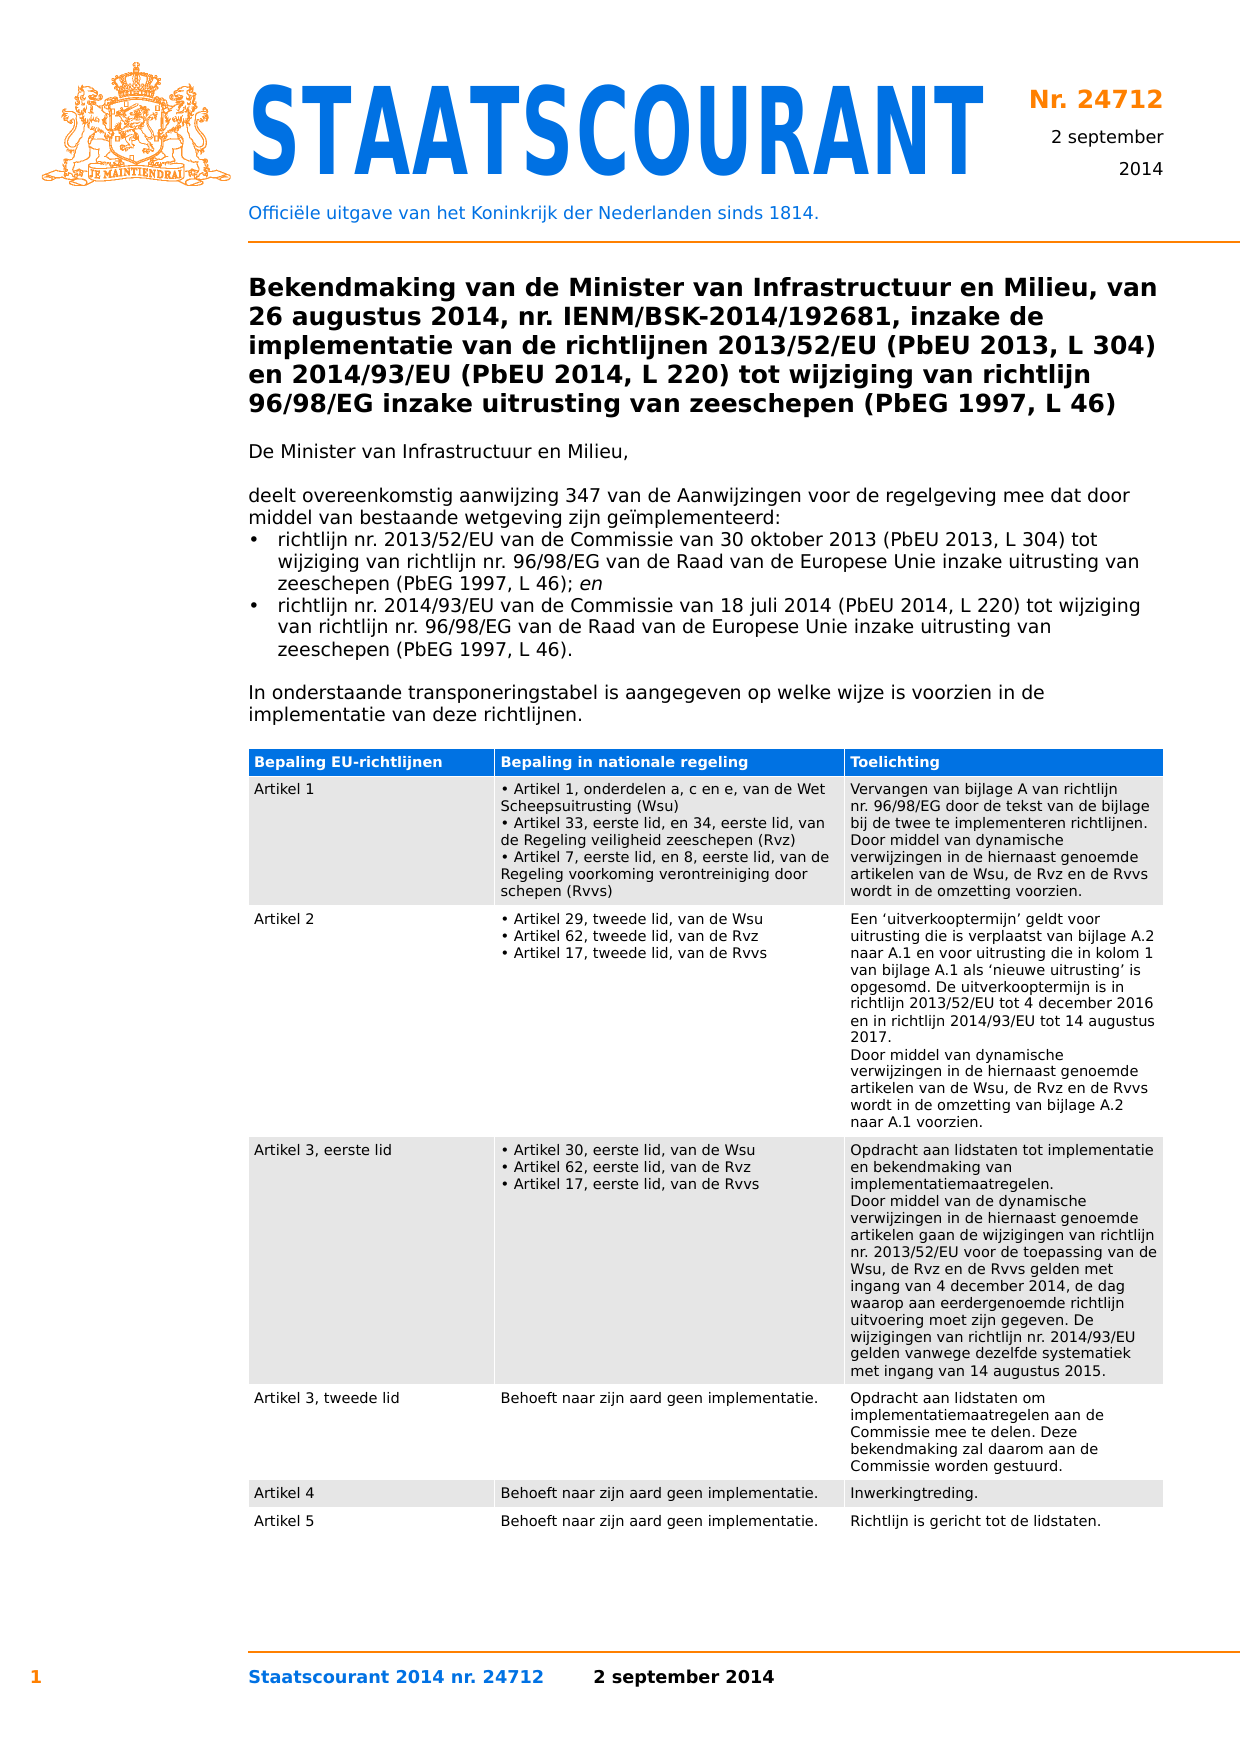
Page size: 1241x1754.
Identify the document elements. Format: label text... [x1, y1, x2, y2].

table_cell Behoeft naar zijn aard geen implementatie. [495, 1480, 844, 1507]
table_cell Artikel 2 [249, 906, 494, 1136]
table_cell Officiële uitgave van het Koninkrijk der Nederlanden sinds 1814. [248, 203, 1240, 241]
table_header Bepaling EU-richtlijnen [249, 749, 494, 776]
picture [41, 62, 231, 186]
table_cell Artikel 3, eerste lid [249, 1137, 494, 1384]
table_cell 2 september [998, 121, 1240, 153]
table_cell 2014 [998, 153, 1240, 203]
text • richtlijn nr. 2014/93/EU van de Commissie van 18 juli 2014 (PbEU 2014, L 220) tot wijziging van richtlijn nr. 96/98/EG van de Raad van de Europese Unie inzake uitrusting van zeeschepen (PbEG 1997, L 46). [248, 594, 1163, 660]
table_cell Vervangen van bijlage A van richtlijn nr. 96/98/EG door de tekst van de bijlage bij de twee te implementeren richtlijnen. Door middel van dynamische verwijzingen in de hiernaast genoemde artikelen van de Wsu, de Rvz en de Rvvs wordt in de omzetting voorzien. [845, 777, 1163, 905]
table_cell Opdracht aan lidstaten tot implementatie en bekendmaking van implementatiemaatregelen. Door middel van de dynamische verwijzingen in de hiernaast genoemde artikelen gaan de wijzigingen van richtlijn nr. 2013/52/EU voor de toepassing van de Wsu, de Rvz en de Rvvs gelden met ingang van 4 december 2014, de dag waarop aan eerdergenoemde richtlijn uitvoering moet zijn gegeven. De wijzigingen van richtlijn nr. 2014/93/EU gelden vanwege dezelfde systematiek met ingang van 14 augustus 2015. [845, 1137, 1163, 1384]
table_cell Artikel 5 [249, 1508, 494, 1534]
text De Minister van Infrastructuur en Milieu, [248, 441, 1163, 463]
table_cell Inwerkingtreding. [845, 1480, 1163, 1507]
table_cell Richtlijn is gericht tot de lidstaten. [845, 1508, 1163, 1534]
text deelt overeenkomstig aanwijzing 347 van de Aanwijzingen voor de regelgeving mee dat door middel van bestaande wetgeving zijn geïmplementeerd: [248, 484, 1163, 528]
table_cell Een ‘uitverkooptermijn’ geldt voor uitrusting die is verplaatst van bijlage A.2 naar A.1 en voor uitrusting die in kolom 1 van bijlage A.1 als ‘nieuwe uitrusting’ is opgesomd. De uitverkooptermijn is in richtlijn 2013/52/EU tot 4 december 2016 en in richtlijn 2014/93/EU tot 14 augustus 2017. Door middel van dynamische verwijzingen in de hiernaast genoemde artikelen van de Wsu, de Rvz en de Rvvs wordt in de omzetting van bijlage A.2 naar A.1 voorzien. [845, 906, 1163, 1136]
table_cell • Artikel 1, onderdelen a, c en e, van de Wet Scheepsuitrusting (Wsu) • Artikel 33, eerste lid, en 34, eerste lid, van de Regeling veiligheid zeeschepen (Rvz) • Artikel 7, eerste lid, en 8, eerste lid, van de Regeling voorkoming verontreiniging door schepen (Rvvs) [495, 777, 844, 905]
table_cell Artikel 4 [249, 1480, 494, 1507]
table_cell Artikel 3, tweede lid [249, 1385, 494, 1479]
table_cell Artikel 1 [249, 777, 494, 905]
text In onderstaande transponeringstabel is aangegeven op welke wijze is voorzien in de implementatie van deze richtlijnen. [248, 682, 1163, 726]
text • richtlijn nr. 2013/52/EU van de Commissie van 30 oktober 2013 (PbEU 2013, L 304) tot wijziging van richtlijn nr. 96/98/EG van de Raad van de Europese Unie inzake uitrusting van zeeschepen (PbEG 1997, L 46); en [248, 528, 1163, 594]
table_cell Behoeft naar zijn aard geen implementatie. [495, 1508, 844, 1534]
table_header [25, 62, 248, 241]
table_header Toelichting [845, 749, 1163, 776]
table_cell Opdracht aan lidstaten om implementatiemaatregelen aan de Commissie mee te delen. Deze bekendmaking zal daarom aan de Commissie worden gestuurd. [845, 1385, 1163, 1479]
table_header Nr. 24712 [998, 62, 1240, 121]
table_header Bepaling in nationale regeling [495, 749, 844, 776]
table_header STAATSCOURANT [248, 62, 998, 203]
table_cell Behoeft naar zijn aard geen implementatie. [495, 1385, 844, 1479]
subtitle Bekendmaking van de Minister van Infrastructuur en Milieu, van 26 augustus 2014, nr. IENM/BSK-2014/192681, inzake de implementatie van de richtlijnen 2013/52/EU (PbEU 2013, L 304) en 2014/93/EU (PbEU 2014, L 220) tot wijziging van richtlijn 96/98/EG inzake uitrusting van zeeschepen (PbEG 1997, L 46) [248, 273, 1163, 419]
table_cell • Artikel 30, eerste lid, van de Wsu • Artikel 62, eerste lid, van de Rvz • Artikel 17, eerste lid, van de Rvvs [495, 1137, 844, 1384]
table_cell • Artikel 29, tweede lid, van de Wsu • Artikel 62, tweede lid, van de Rvz • Artikel 17, tweede lid, van de Rvvs [495, 906, 844, 1136]
